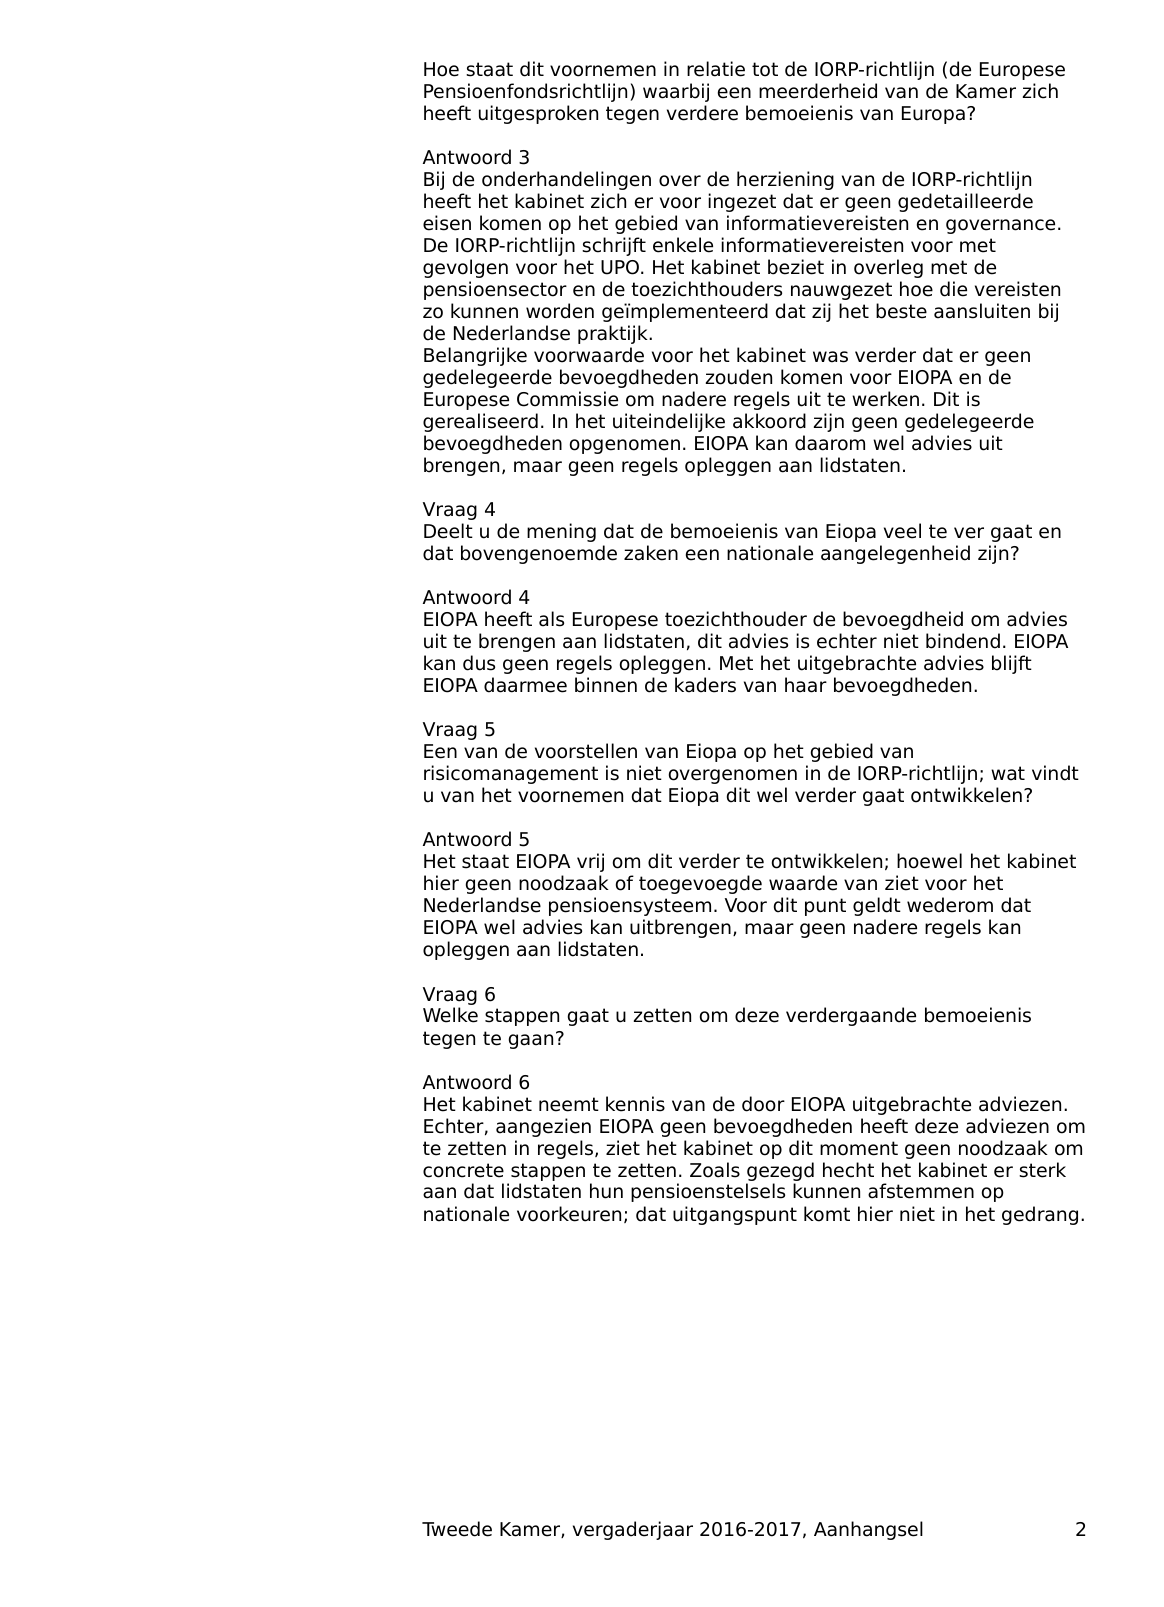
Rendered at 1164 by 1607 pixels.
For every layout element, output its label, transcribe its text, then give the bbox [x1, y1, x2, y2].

text Vraag 6 [422, 983, 1087, 1005]
text EIOPA heeft als Europese toezichthouder de bevoegdheid om advies uit te brengen aan lidstaten, dit advies is echter niet bindend. EIOPA kan dus geen regels opleggen. Met het uitgebrachte advies blijft EIOPA daarmee binnen de kaders van haar bevoegdheden. [422, 609, 1087, 697]
text Het kabinet neemt kennis van de door EIOPA uitgebrachte adviezen. Echter, aangezien EIOPA geen bevoegdheden heeft deze adviezen om te zetten in regels, ziet het kabinet op dit moment geen noodzaak om concrete stappen te zetten. Zoals gezegd hecht het kabinet er sterk aan dat lidstaten hun pensioenstelsels kunnen afstemmen op nationale voorkeuren; dat uitgangspunt komt hier niet in het gedrang. [422, 1093, 1087, 1225]
text Antwoord 4 [422, 587, 1087, 609]
text Vraag 5 [422, 719, 1087, 741]
text Vraag 4 [422, 499, 1087, 521]
text Belangrijke voorwaarde voor het kabinet was verder dat er geen gedelegeerde bevoegdheden zouden komen voor EIOPA en de Europese Commissie om nadere regels uit te werken. Dit is gerealiseerd. In het uiteindelijke akkoord zijn geen gedelegeerde bevoegdheden opgenomen. EIOPA kan daarom wel advies uit brengen, maar geen regels opleggen aan lidstaten. [422, 345, 1087, 477]
text Deelt u de mening dat de bemoeienis van Eiopa veel te ver gaat en dat bovengenoemde zaken een nationale aangelegenheid zijn? [422, 521, 1087, 565]
text Bij de onderhandelingen over de herziening van de IORP-richtlijn heeft het kabinet zich er voor ingezet dat er geen gedetailleerde eisen komen op het gebied van informatievereisten en governance. De IORP-richtlijn schrijft enkele informatievereisten voor met gevolgen voor het UPO. Het kabinet beziet in overleg met de pensioensector en de toezichthouders nauwgezet hoe die vereisten zo kunnen worden geïmplementeerd dat zij het beste aansluiten bij de Nederlandse praktijk. [422, 169, 1087, 345]
text Antwoord 6 [422, 1072, 1087, 1093]
text Het staat EIOPA vrij om dit verder te ontwikkelen; hoewel het kabinet hier geen noodzaak of toegevoegde waarde van ziet voor het Nederlandse pensioensysteem. Voor dit punt geldt wederom dat EIOPA wel advies kan uitbrengen, maar geen nadere regels kan opleggen aan lidstaten. [422, 851, 1087, 961]
text Welke stappen gaat u zetten om deze verdergaande bemoeienis tegen te gaan? [422, 1005, 1087, 1049]
text Antwoord 3 [422, 147, 1087, 169]
text Hoe staat dit voornemen in relatie tot de IORP-richtlijn (de Europese Pensioenfondsrichtlijn) waarbij een meerderheid van de Kamer zich heeft uitgesproken tegen verdere bemoeienis van Europa? [422, 59, 1087, 125]
text Een van de voorstellen van Eiopa op het gebied van risicomanagement is niet overgenomen in de IORP-richtlijn; wat vindt u van het voornemen dat Eiopa dit wel verder gaat ontwikkelen? [422, 741, 1087, 807]
text Antwoord 5 [422, 829, 1087, 851]
